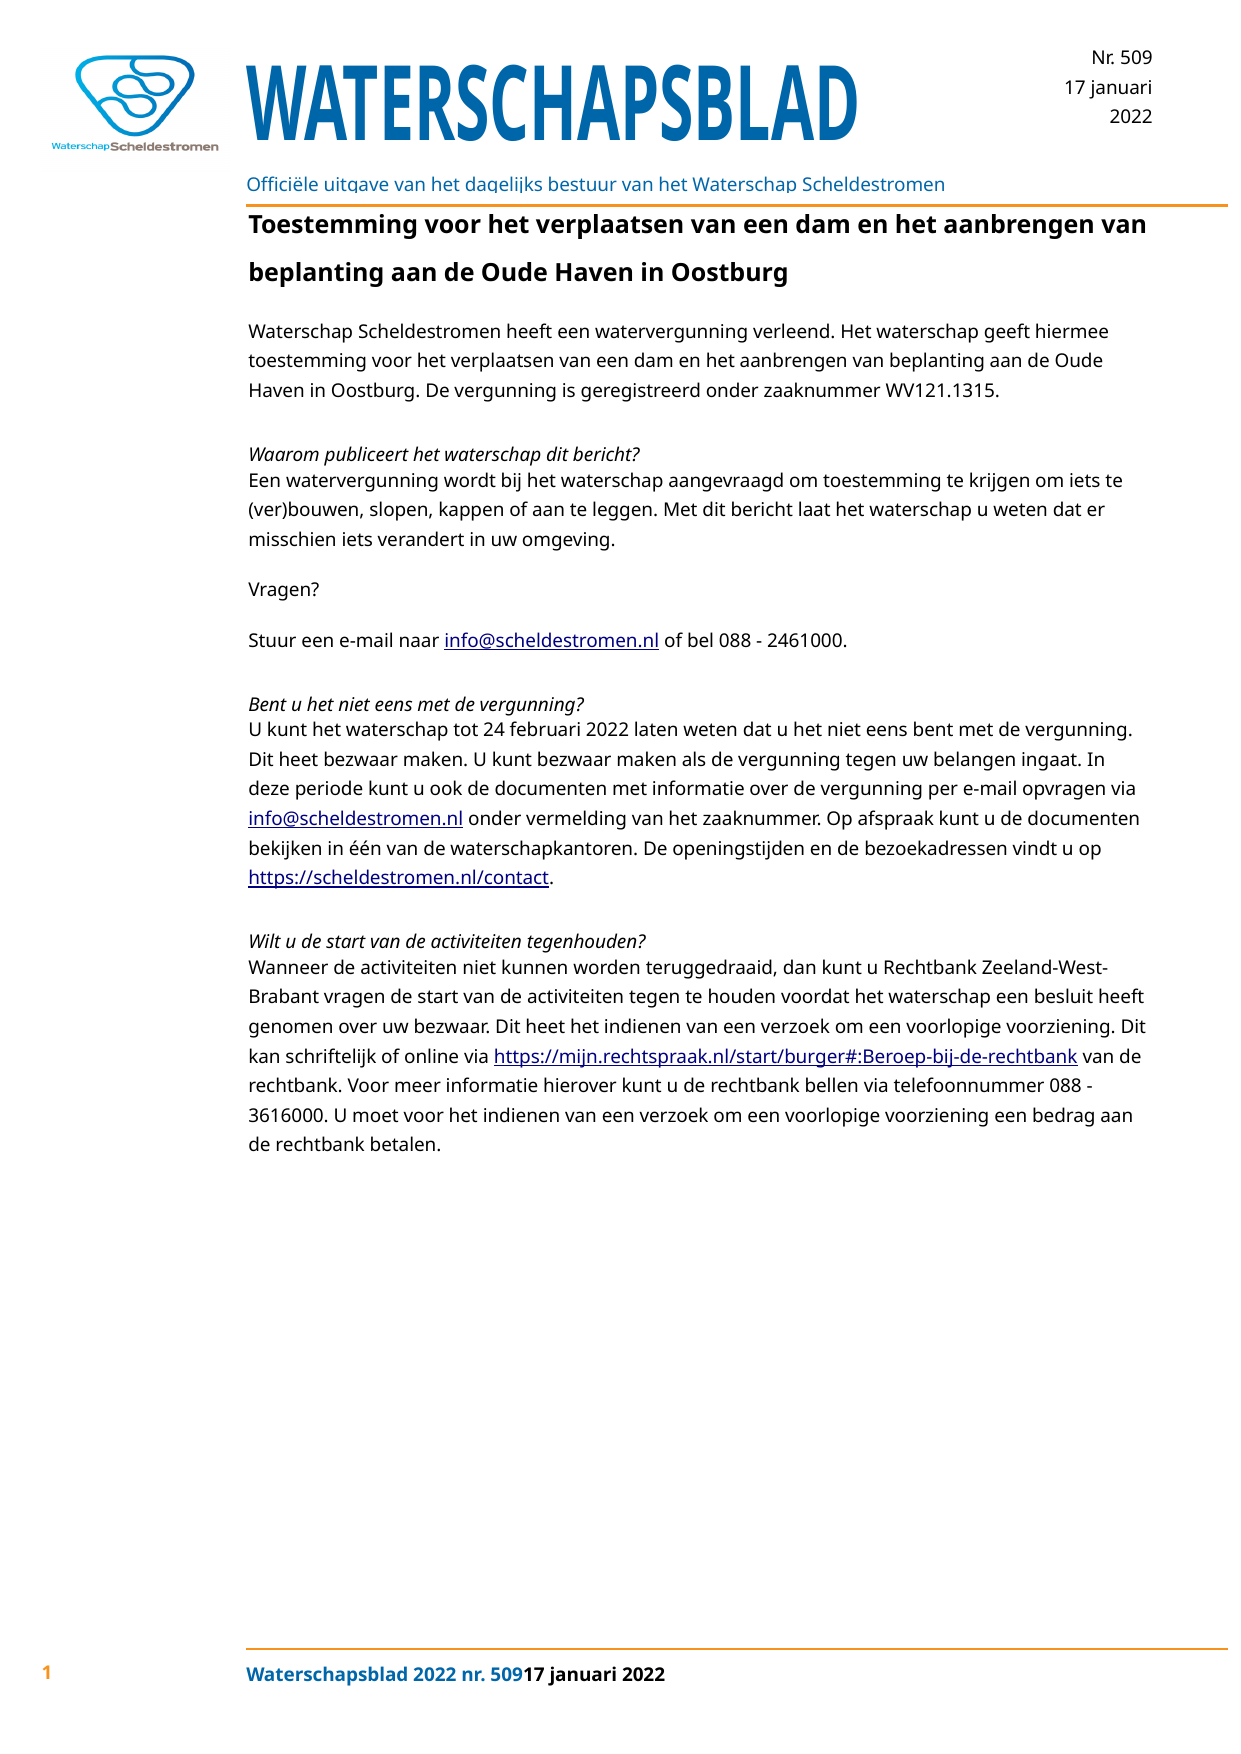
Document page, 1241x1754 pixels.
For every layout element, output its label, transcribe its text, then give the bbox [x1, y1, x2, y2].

text Waarom publiceert het waterschap dit bericht? [248, 441, 1152, 467]
text Vragen? [248, 576, 1152, 602]
text Stuur een e-mail naar info@scheldestromen.nl of bel 088 - 2461000. [248, 627, 1152, 652]
text Toestemming voor het verplaatsen van een dam en het aanbrengen van beplanting aan de Oude Haven in Oostburg [248, 207, 1152, 288]
text Wilt u de start van de activiteiten tegenhouden? [248, 928, 1152, 954]
text Waterschap Scheldestromen heeft een watervergunning verleend. Het waterschap geeft hiermee toestemming voor het verplaatsen van een dam en het aanbrengen van beplanting aan de Oude Haven in Oostburg. De vergunning is geregistreerd onder zaaknummer WV121.1315. [248, 318, 1152, 403]
picture [41, 47, 231, 172]
text Wanneer de activiteiten niet kunnen worden teruggedraaid, dan kunt u Rechtbank Zeeland-West-Brabant vragen de start van de activiteiten tegen te houden voordat het waterschap een besluit heeft genomen over uw bezwaar. Dit heet het indienen van een verzoek om een voorlopige voorziening. Dit kan schriftelijk of online via https://mijn.rechtspraak.nl/start/burger#:Beroep-bij-de-rechtbank van de rechtbank. Voor meer informatie hierover kunt u de rechtbank bellen via telefoonnummer 088 - 3616000. U moet voor het indienen van een verzoek om een voorlopige voorziening een bedrag aan de rechtbank betalen. [248, 954, 1152, 1157]
text U kunt het waterschap tot 24 februari 2022 laten weten dat u het niet eens bent met de vergunning. Dit heet bezwaar maken. U kunt bezwaar maken als de vergunning tegen uw belangen ingaat. In deze periode kunt u ook de documenten met informatie over de vergunning per e-mail opvragen via info@scheldestromen.nl onder vermelding van het zaaknummer. Op afspraak kunt u de documenten bekijken in één van de waterschapkantoren. De openingstijden en de bezoekadressen vindt u op https://scheldestromen.nl/contact. [248, 716, 1152, 890]
text Een watervergunning wordt bij het waterschap aangevraagd om toestemming te krijgen om iets te (ver)bouwen, slopen, kappen of aan te leggen. Met dit bericht laat het waterschap u weten dat er misschien iets verandert in uw omgeving. [248, 467, 1152, 552]
text Bent u het niet eens met de vergunning? [248, 691, 1152, 716]
